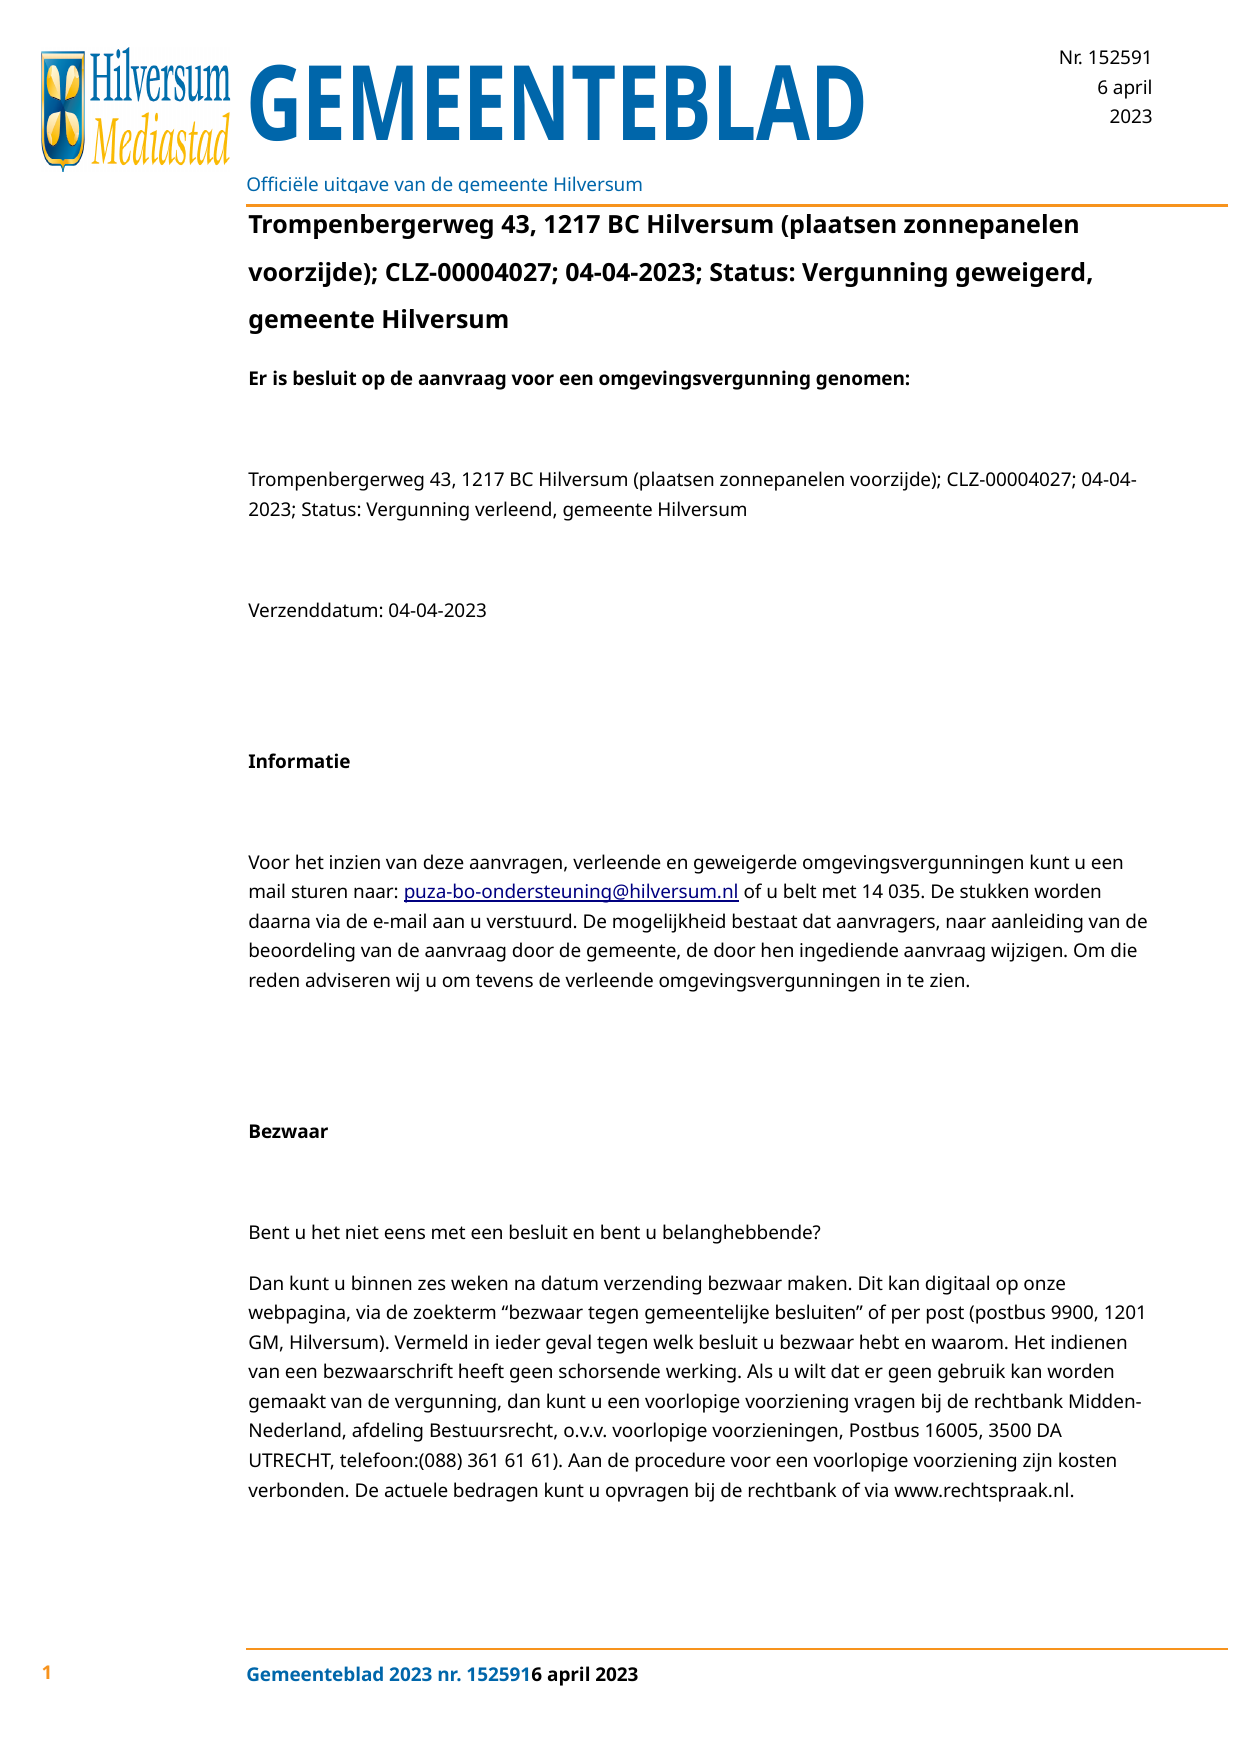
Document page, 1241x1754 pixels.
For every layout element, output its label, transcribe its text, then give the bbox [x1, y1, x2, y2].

text Trompenbergerweg 43, 1217 BC Hilversum (plaatsen zonnepanelen voorzijde); CLZ-00004027; 04-04-2023; Status: Vergunning verleend, gemeente Hilversum [248, 466, 1152, 522]
text Verzenddatum: 04-04-2023 [248, 597, 1152, 622]
text Informatie [248, 748, 1152, 774]
text Voor het inzien van deze aanvragen, verleende en geweigerde omgevingsvergunningen kunt u een mail sturen naar: puza-bo-ondersteuning@hilversum.nl of u belt met 14 035. De stukken worden daarna via de e-mail aan u verstuurd. De mogelijkheid bestaat dat aanvragers, naar aanleiding van de beoordeling van de aanvraag door de gemeente, de door hen ingediende aanvraag wijzigen. Om die reden adviseren wij u om tevens de verleende omgevingsvergunningen in te zien. [248, 849, 1152, 993]
text Bezwaar [248, 1118, 1152, 1144]
text Dan kunt u binnen zes weken na datum verzending bezwaar maken. Dit kan digitaal op onze webpagina, via de zoekterm “bezwaar tegen gemeentelijke besluiten” of per post (postbus 9900, 1201 GM, Hilversum). Vermeld in ieder geval tegen welk besluit u bezwaar hebt en waarom. Het indienen van een bezwaarschrift heeft geen schorsende werking. Als u wilt dat er geen gebruik kan worden gemaakt van de vergunning, dan kunt u een voorlopige voorziening vragen bij de rechtbank Midden-Nederland, afdeling Bestuursrecht, o.v.v. voorlopige voorzieningen, Postbus 16005, 3500 DA UTRECHT, telefoon:(088) 361 61 61). Aan de procedure voor een voorlopige voorziening zijn kosten verbonden. De actuele bedragen kunt u opvragen bij de rechtbank of via www.rechtspraak.nl. [248, 1270, 1152, 1502]
text Bent u het niet eens met een besluit en bent u belanghebbende? [248, 1219, 1152, 1245]
text Er is besluit op de aanvraag voor een omgevingsvergunning genomen: [248, 366, 1152, 391]
text Trompenbergerweg 43, 1217 BC Hilversum (plaatsen zonnepanelen voorzijde); CLZ-00004027; 04-04-2023; Status: Vergunning geweigerd, gemeente Hilversum [248, 207, 1152, 336]
picture [41, 47, 231, 172]
